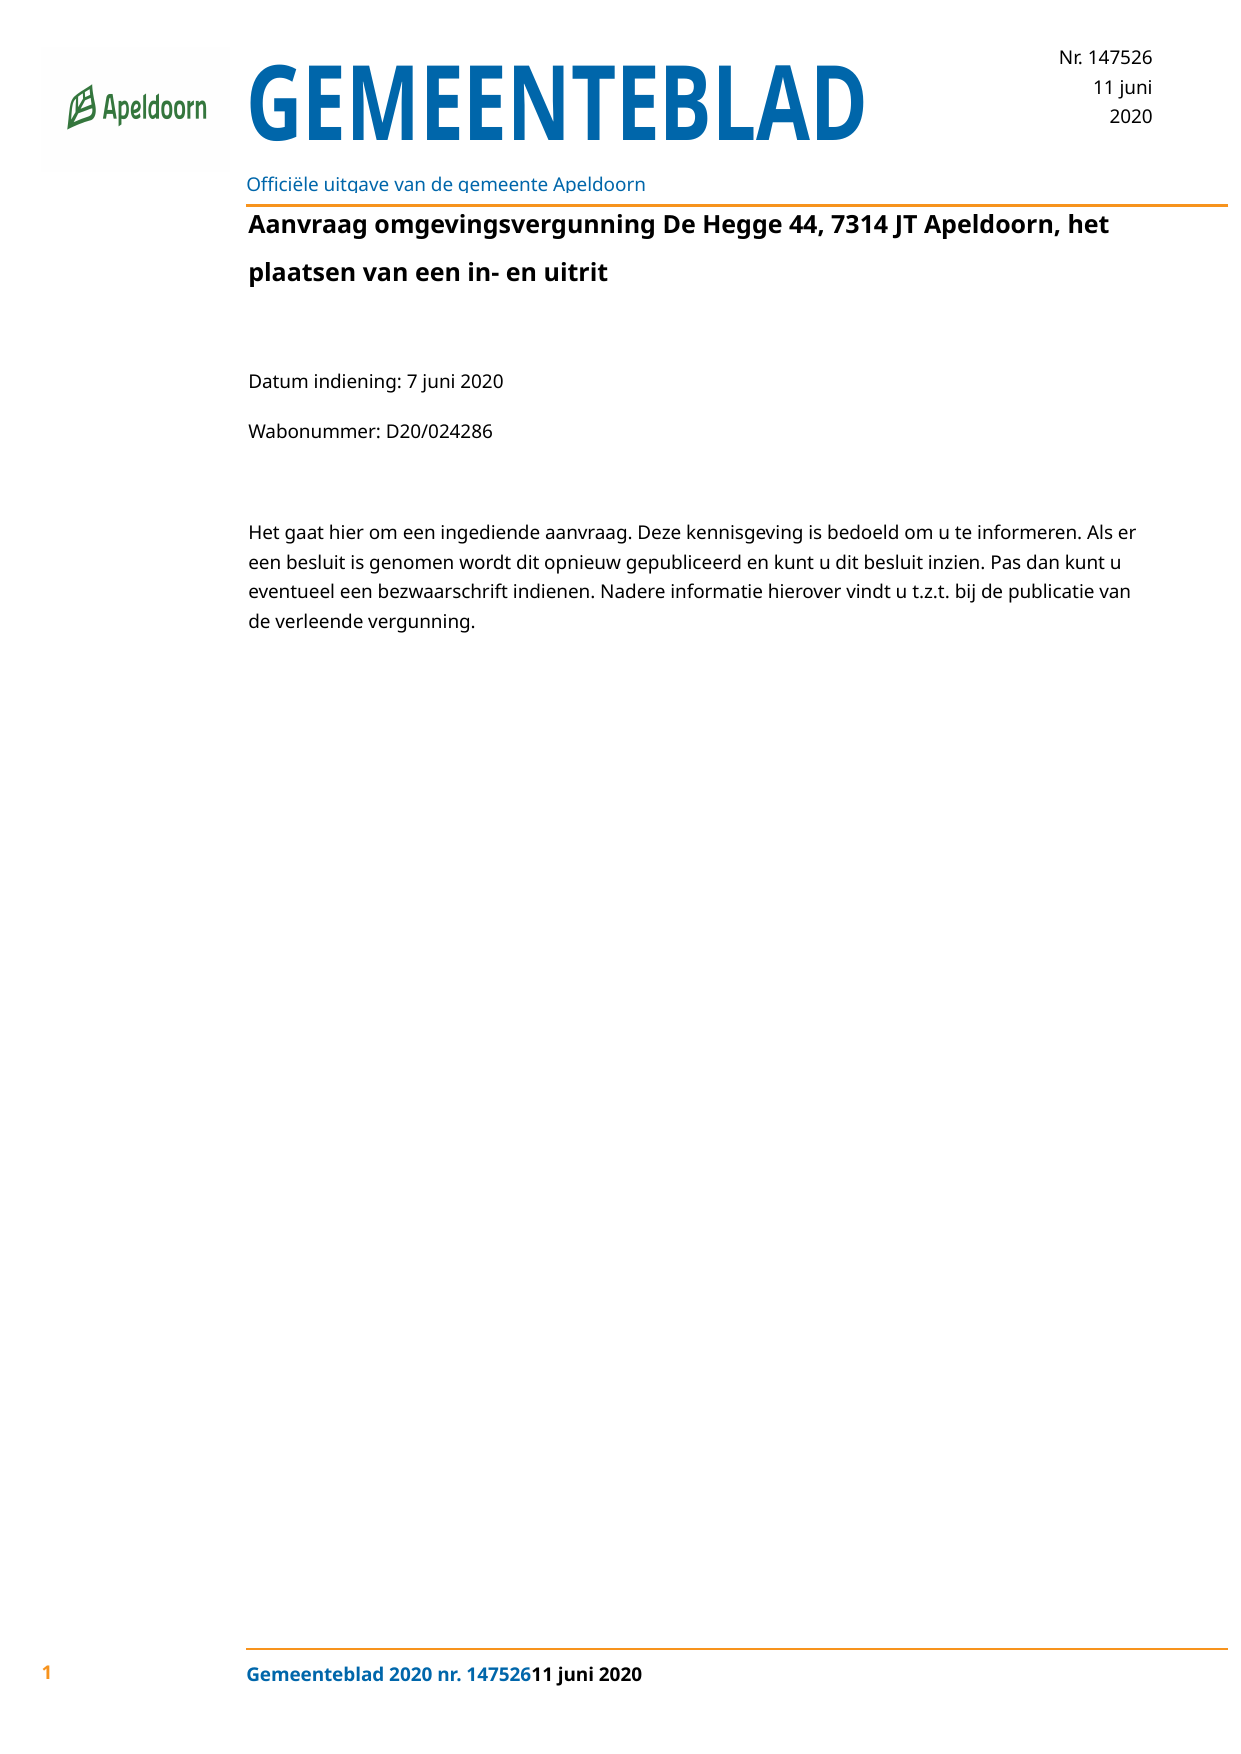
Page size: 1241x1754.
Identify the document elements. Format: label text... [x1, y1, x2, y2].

text Aanvraag omgevingsvergunning De Hegge 44, 7314 JT Apeldoorn, het plaatsen van een in- en uitrit [248, 207, 1152, 288]
text Datum indiening: 7 juni 2020 [248, 368, 1152, 394]
text Wabonummer: D20/024286 [248, 419, 1152, 444]
picture [41, 47, 231, 172]
text Het gaat hier om een ingediende aanvraag. Deze kennisgeving is bedoeld om u te informeren. Als er een besluit is genomen wordt dit opnieuw gepubliceerd en kunt u dit besluit inzien. Pas dan kunt u eventueel een bezwaarschrift indienen. Nadere informatie hierover vindt u t.z.t. bij de publicatie van de verleende vergunning. [248, 519, 1152, 634]
